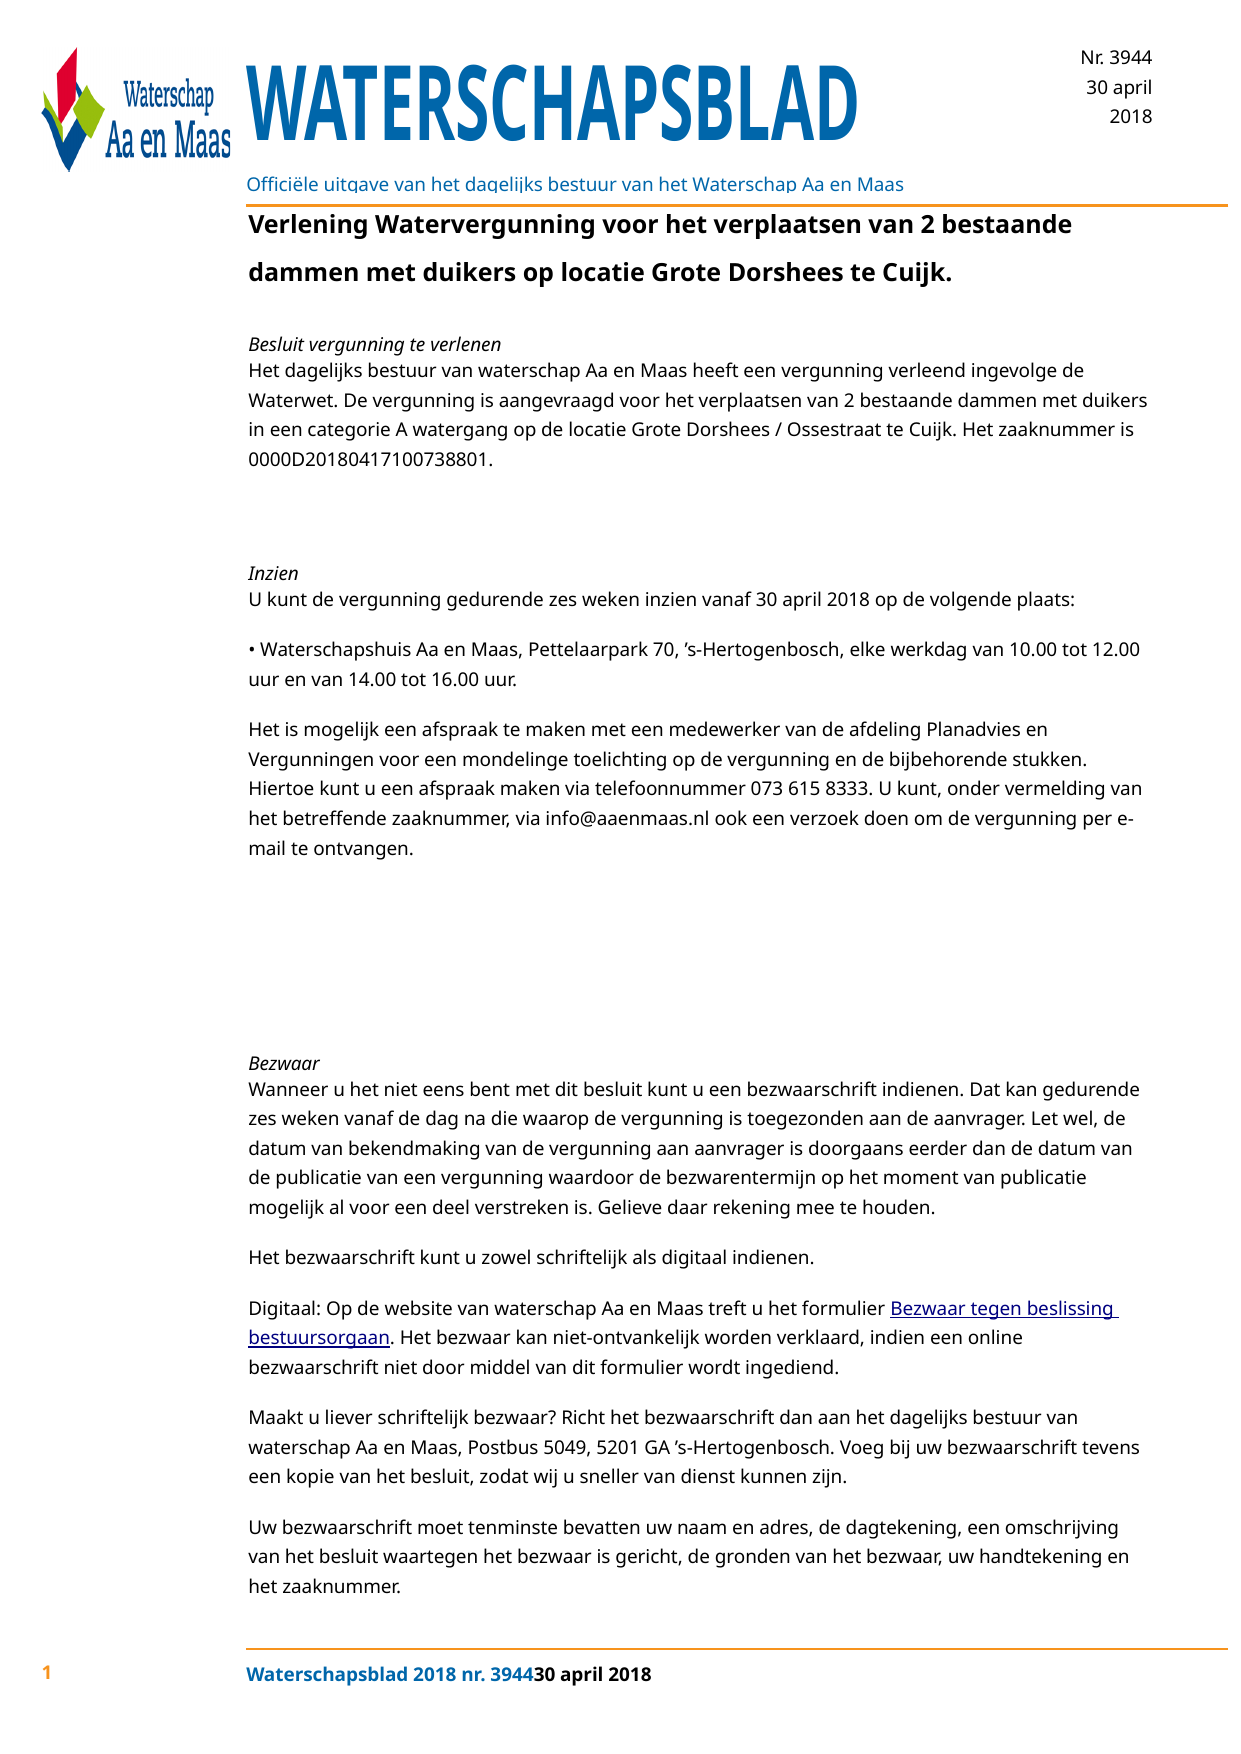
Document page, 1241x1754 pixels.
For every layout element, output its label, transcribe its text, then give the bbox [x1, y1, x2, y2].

text • Waterschapshuis Aa en Maas, Pettelaarpark 70, ’s-Hertogenbosch, elke werkdag van 10.00 tot 12.00 uur en van 14.00 tot 16.00 uur. [248, 636, 1152, 692]
text Besluit vergunning te verlenen [248, 331, 1152, 357]
picture [41, 47, 231, 172]
text Wanneer u het niet eens bent met dit besluit kunt u een bezwaarschrift indienen. Dat kan gedurende zes weken vanaf de dag na die waarop de vergunning is toegezonden aan de aanvrager. Let wel, de datum van bekendmaking van de vergunning aan aanvrager is doorgaans eerder dan de datum van de publicatie van een vergunning waardoor de bezwarentermijn op het moment van publicatie mogelijk al voor een deel verstreken is. Gelieve daar rekening mee te houden. [248, 1076, 1152, 1220]
text Het dagelijks bestuur van waterschap Aa en Maas heeft een vergunning verleend ingevolge de Waterwet. De vergunning is aangevraagd voor het verplaatsen van 2 bestaande dammen met duikers in een categorie A watergang op de locatie Grote Dorshees / Ossestraat te Cuijk. Het zaaknummer is 0000D20180417100738801. [248, 357, 1152, 472]
text Het bezwaarschrift kunt u zowel schriftelijk als digitaal indienen. [248, 1244, 1152, 1270]
text Het is mogelijk een afspraak te maken met een medewerker van de afdeling Planadvies en Vergunningen voor een mondelinge toelichting op de vergunning en de bijbehorende stukken. Hiertoe kunt u een afspraak maken via telefoonnummer 073 615 8333. U kunt, onder vermelding van het betreffende zaaknummer, via info@aaenmaas.nl ook een verzoek doen om de vergunning per e-mail te ontvangen. [248, 716, 1152, 861]
text U kunt de vergunning gedurende zes weken inzien vanaf 30 april 2018 op de volgende plaats: [248, 586, 1152, 612]
text Digitaal: Op de website van waterschap Aa en Maas treft u het formulier Bezwaar tegen beslissing bestuursorgaan. Het bezwaar kan niet-ontvankelijk worden verklaard, indien een online bezwaarschrift niet door middel van dit formulier wordt ingediend. [248, 1295, 1152, 1380]
text Verlening Watervergunning voor het verplaatsen van 2 bestaande dammen met duikers op locatie Grote Dorshees te Cuijk. [248, 207, 1152, 288]
text Inzien [248, 560, 1152, 586]
text Maakt u liever schriftelijk bezwaar? Richt het bezwaarschrift dan aan het dagelijks bestuur van waterschap Aa en Maas, Postbus 5049, 5201 GA ’s-Hertogenbosch. Voeg bij uw bezwaarschrift tevens een kopie van het besluit, zodat wij u sneller van dienst kunnen zijn. [248, 1404, 1152, 1489]
text Bezwaar [248, 1050, 1152, 1076]
text Uw bezwaarschrift moet tenminste bevatten uw naam en adres, de dagtekening, een omschrijving van het besluit waartegen het bezwaar is gericht, de gronden van het bezwaar, uw handtekening en het zaaknummer. [248, 1514, 1152, 1599]
